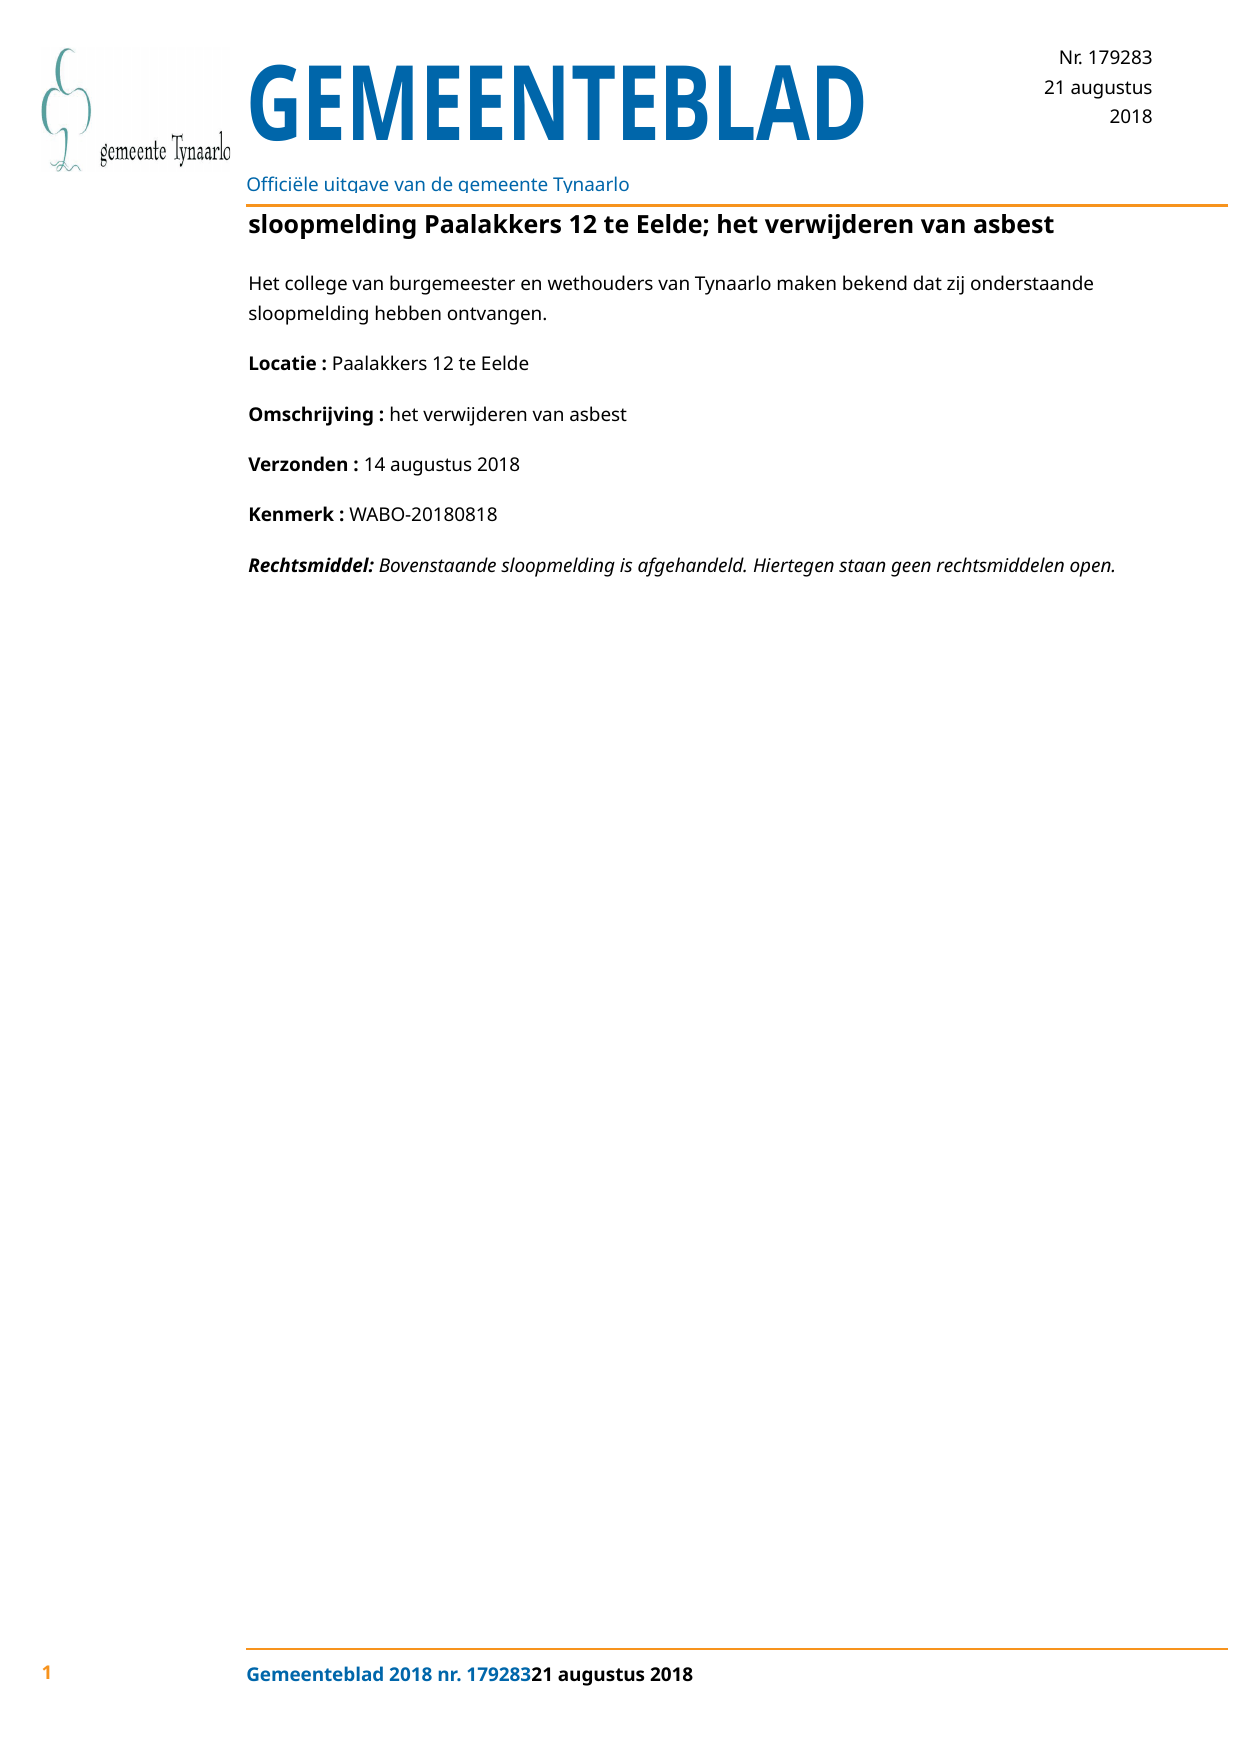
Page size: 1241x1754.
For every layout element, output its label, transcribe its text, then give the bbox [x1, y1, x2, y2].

text Kenmerk : WABO-20180818 [248, 502, 1152, 527]
text sloopmelding Paalakkers 12 te Eelde; het verwijderen van asbest [248, 207, 1152, 241]
text Het college van burgemeester en wethouders van Tynaarlo maken bekend dat zij onderstaande sloopmelding hebben ontvangen. [248, 270, 1152, 326]
text Omschrijving : het verwijderen van asbest [248, 401, 1152, 426]
text Locatie : Paalakkers 12 te Eelde [248, 350, 1152, 376]
text Rechtsmiddel: Bovenstaande sloopmelding is afgehandeld. Hiertegen staan geen rechtsmiddelen open. [248, 552, 1152, 578]
text Verzonden : 14 augustus 2018 [248, 451, 1152, 477]
picture [41, 47, 231, 172]
